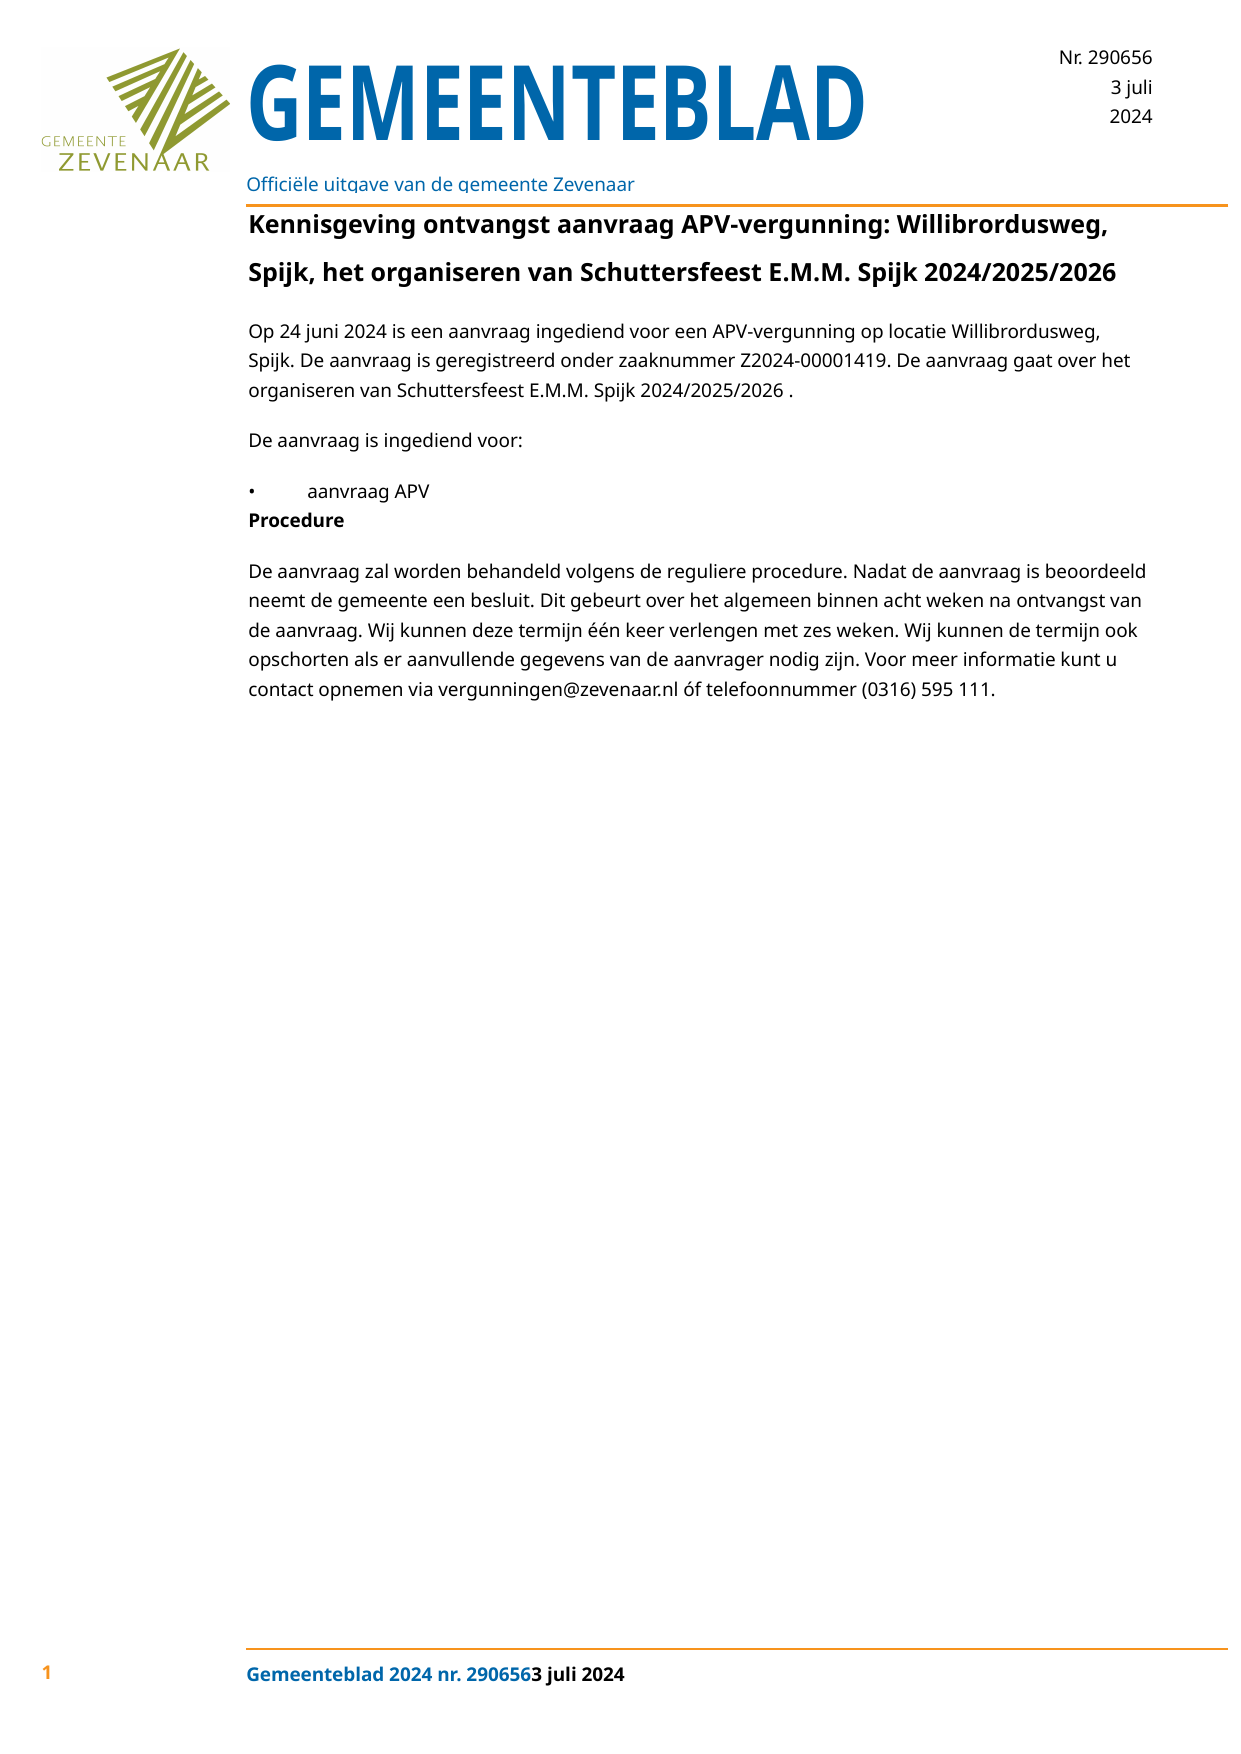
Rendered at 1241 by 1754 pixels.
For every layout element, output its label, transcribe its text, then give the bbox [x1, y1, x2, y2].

text De aanvraag is ingediend voor: [248, 427, 1152, 453]
text Procedure [248, 507, 1152, 533]
text De aanvraag zal worden behandeld volgens de reguliere procedure. Nadat de aanvraag is beoordeeld neemt de gemeente een besluit. Dit gebeurt over het algemeen binnen acht weken na ontvangst van de aanvraag. Wij kunnen deze termijn één keer verlengen met zes weken. Wij kunnen de termijn ook opschorten als er aanvullende gegevens van de aanvrager nodig zijn. Voor meer informatie kunt u contact opnemen via vergunningen@zevenaar.nl óf telefoonnummer (0316) 595 111. [248, 558, 1152, 702]
list aanvraag APV [248, 478, 1152, 504]
text Kennisgeving ontvangst aanvraag APV-vergunning: Willibrordusweg, Spijk, het organiseren van Schuttersfeest E.M.M. Spijk 2024/2025/2026 [248, 207, 1152, 288]
picture [41, 47, 231, 172]
text Op 24 juni 2024 is een aanvraag ingediend voor een APV-vergunning op locatie Willibrordusweg, Spijk. De aanvraag is geregistreerd onder zaaknummer Z2024-00001419. De aanvraag gaat over het organiseren van Schuttersfeest E.M.M. Spijk 2024/2025/2026 . [248, 318, 1152, 403]
